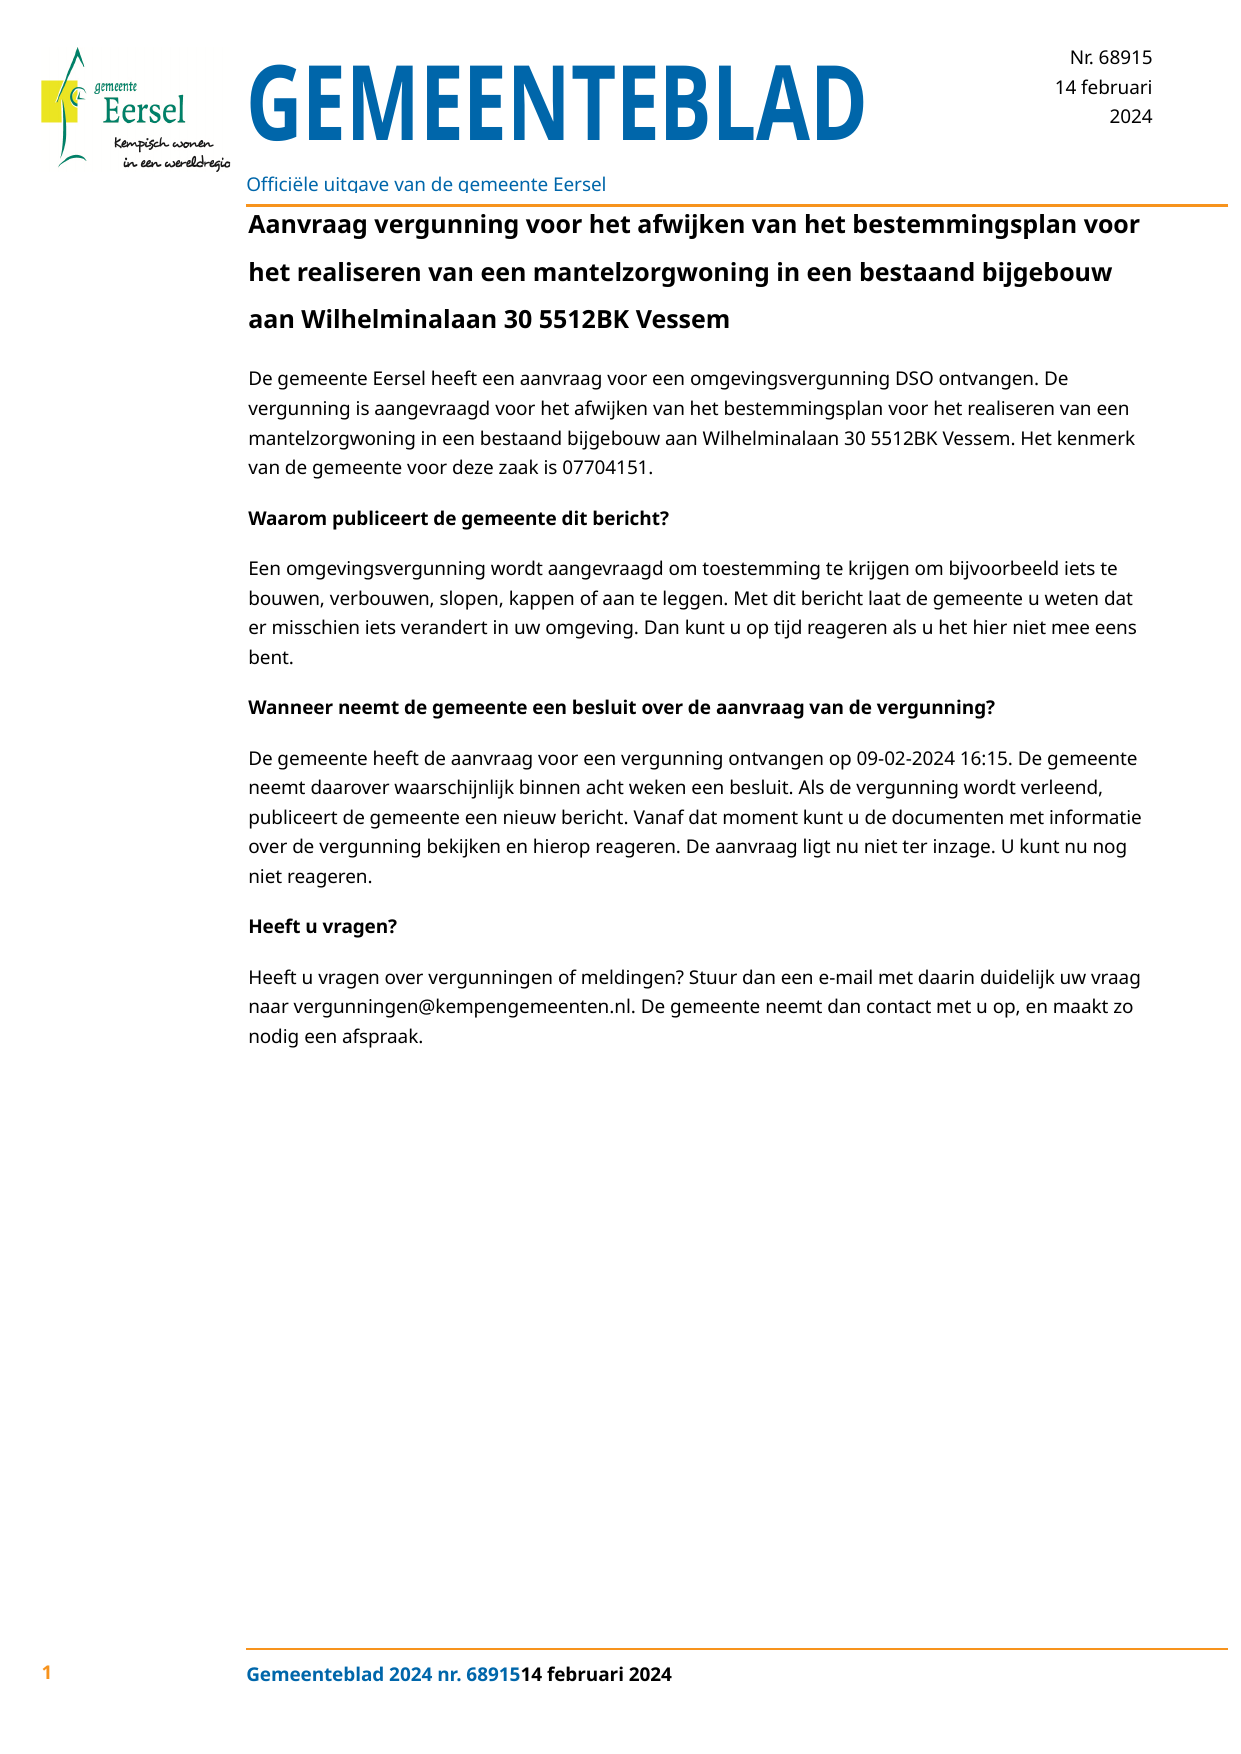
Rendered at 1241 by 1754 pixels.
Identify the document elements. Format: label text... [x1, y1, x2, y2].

text De gemeente Eersel heeft een aanvraag voor een omgevingsvergunning DSO ontvangen. De vergunning is aangevraagd voor het afwijken van het bestemmingsplan voor het realiseren van een mantelzorgwoning in een bestaand bijgebouw aan Wilhelminalaan 30 5512BK Vessem. Het kenmerk van de gemeente voor deze zaak is 07704151. [248, 366, 1152, 480]
text Wanneer neemt de gemeente een besluit over de aanvraag van de vergunning? [248, 694, 1152, 720]
text Heeft u vragen? [248, 913, 1152, 939]
text Aanvraag vergunning voor het afwijken van het bestemmingsplan voor het realiseren van een mantelzorgwoning in een bestaand bijgebouw aan Wilhelminalaan 30 5512BK Vessem [248, 207, 1152, 336]
text Een omgevingsvergunning wordt aangevraagd om toestemming te krijgen om bijvoorbeeld iets te bouwen, verbouwen, slopen, kappen of aan te leggen. Met dit bericht laat de gemeente u weten dat er misschien iets verandert in uw omgeving. Dan kunt u op tijd reageren als u het hier niet mee eens bent. [248, 555, 1152, 669]
text Waarom publiceert de gemeente dit bericht? [248, 505, 1152, 530]
text De gemeente heeft de aanvraag voor een vergunning ontvangen op 09-02-2024 16:15. De gemeente neemt daarover waarschijnlijk binnen acht weken een besluit. Als de vergunning wordt verleend, publiceert de gemeente een nieuw bericht. Vanaf dat moment kunt u de documenten met informatie over de vergunning bekijken en hierop reageren. De aanvraag ligt nu niet ter inzage. U kunt nu nog niet reageren. [248, 745, 1152, 889]
picture [41, 47, 231, 172]
text Heeft u vragen over vergunningen of meldingen? Stuur dan een e-mail met daarin duidelijk uw vraag naar vergunningen@kempengemeenten.nl. De gemeente neemt dan contact met u op, en maakt zo nodig een afspraak. [248, 964, 1152, 1049]
